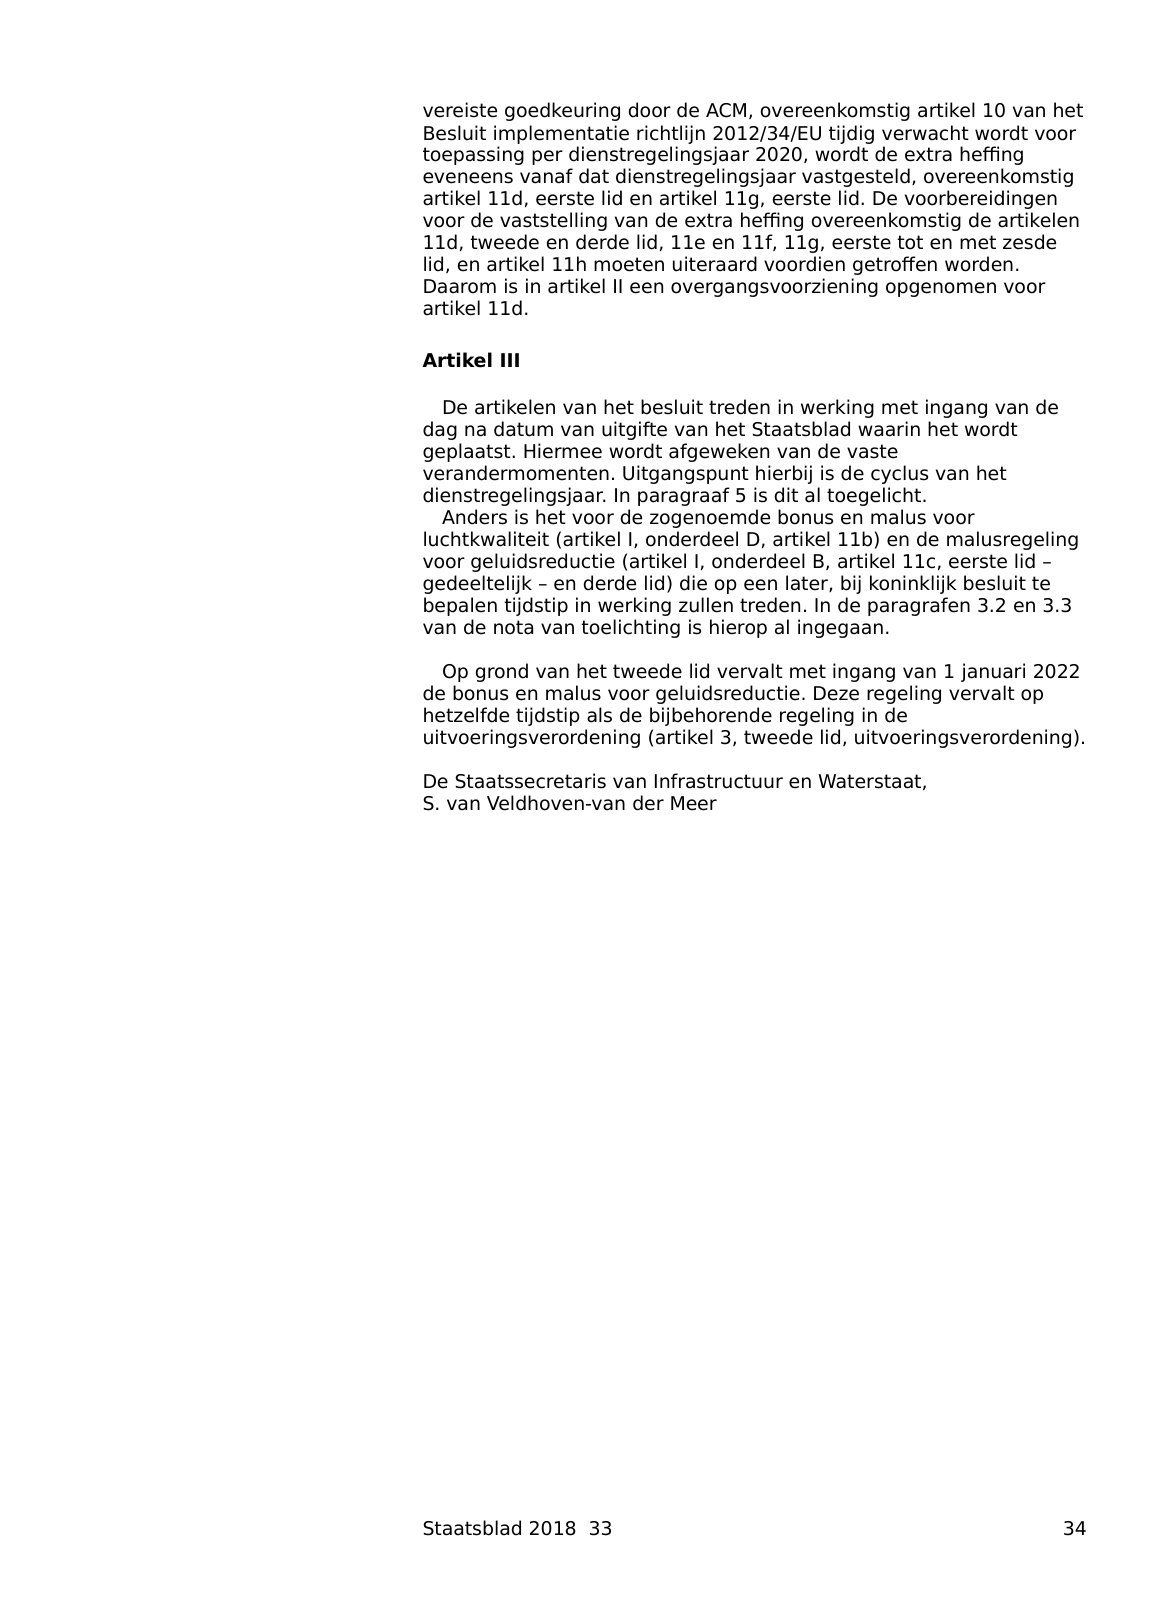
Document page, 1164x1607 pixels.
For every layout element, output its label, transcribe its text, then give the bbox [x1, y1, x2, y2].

text Anders is het voor de zogenoemde bonus en malus voor luchtkwaliteit (artikel I, onderdeel D, artikel 11b) en de malusregeling voor geluidsreductie (artikel I, onderdeel B, artikel 11c, eerste lid – gedeeltelijk – en derde lid) die op een later, bij koninklijk besluit te bepalen tijdstip in werking zullen treden. In de paragrafen 3.2 en 3.3 van de nota van toelichting is hierop al ingegaan. [422, 507, 1087, 639]
text De artikelen van het besluit treden in werking met ingang van de dag na datum van uitgifte van het Staatsblad waarin het wordt geplaatst. Hiermee wordt afgeweken van de vaste verandermomenten. Uitgangspunt hierbij is de cyclus van het dienstregelingsjaar. In paragraaf 5 is dit al toegelicht. [422, 397, 1087, 507]
subtitle Artikel III [422, 350, 1087, 372]
text vereiste goedkeuring door de ACM, overeenkomstig artikel 10 van het Besluit implementatie richtlijn 2012/34/EU tijdig verwacht wordt voor toepassing per dienstregelingsjaar 2020, wordt de extra heffing eveneens vanaf dat dienstregelingsjaar vastgesteld, overeenkomstig artikel 11d, eerste lid en artikel 11g, eerste lid. De voorbereidingen voor de vaststelling van de extra heffing overeenkomstig de artikelen 11d, tweede en derde lid, 11e en 11f, 11g, eerste tot en met zesde lid, en artikel 11h moeten uiteraard voordien getroffen worden. Daarom is in artikel II een overgangsvoorziening opgenomen voor artikel 11d. [422, 100, 1087, 320]
text Op grond van het tweede lid vervalt met ingang van 1 januari 2022 de bonus en malus voor geluidsreductie. Deze regeling vervalt op hetzelfde tijdstip als de bijbehorende regeling in de uitvoeringsverordening (artikel 3, tweede lid, uitvoeringsverordening). [422, 661, 1087, 749]
text De Staatssecretaris van Infrastructuur en Waterstaat, S. van Veldhoven-van der Meer [422, 771, 1087, 815]
